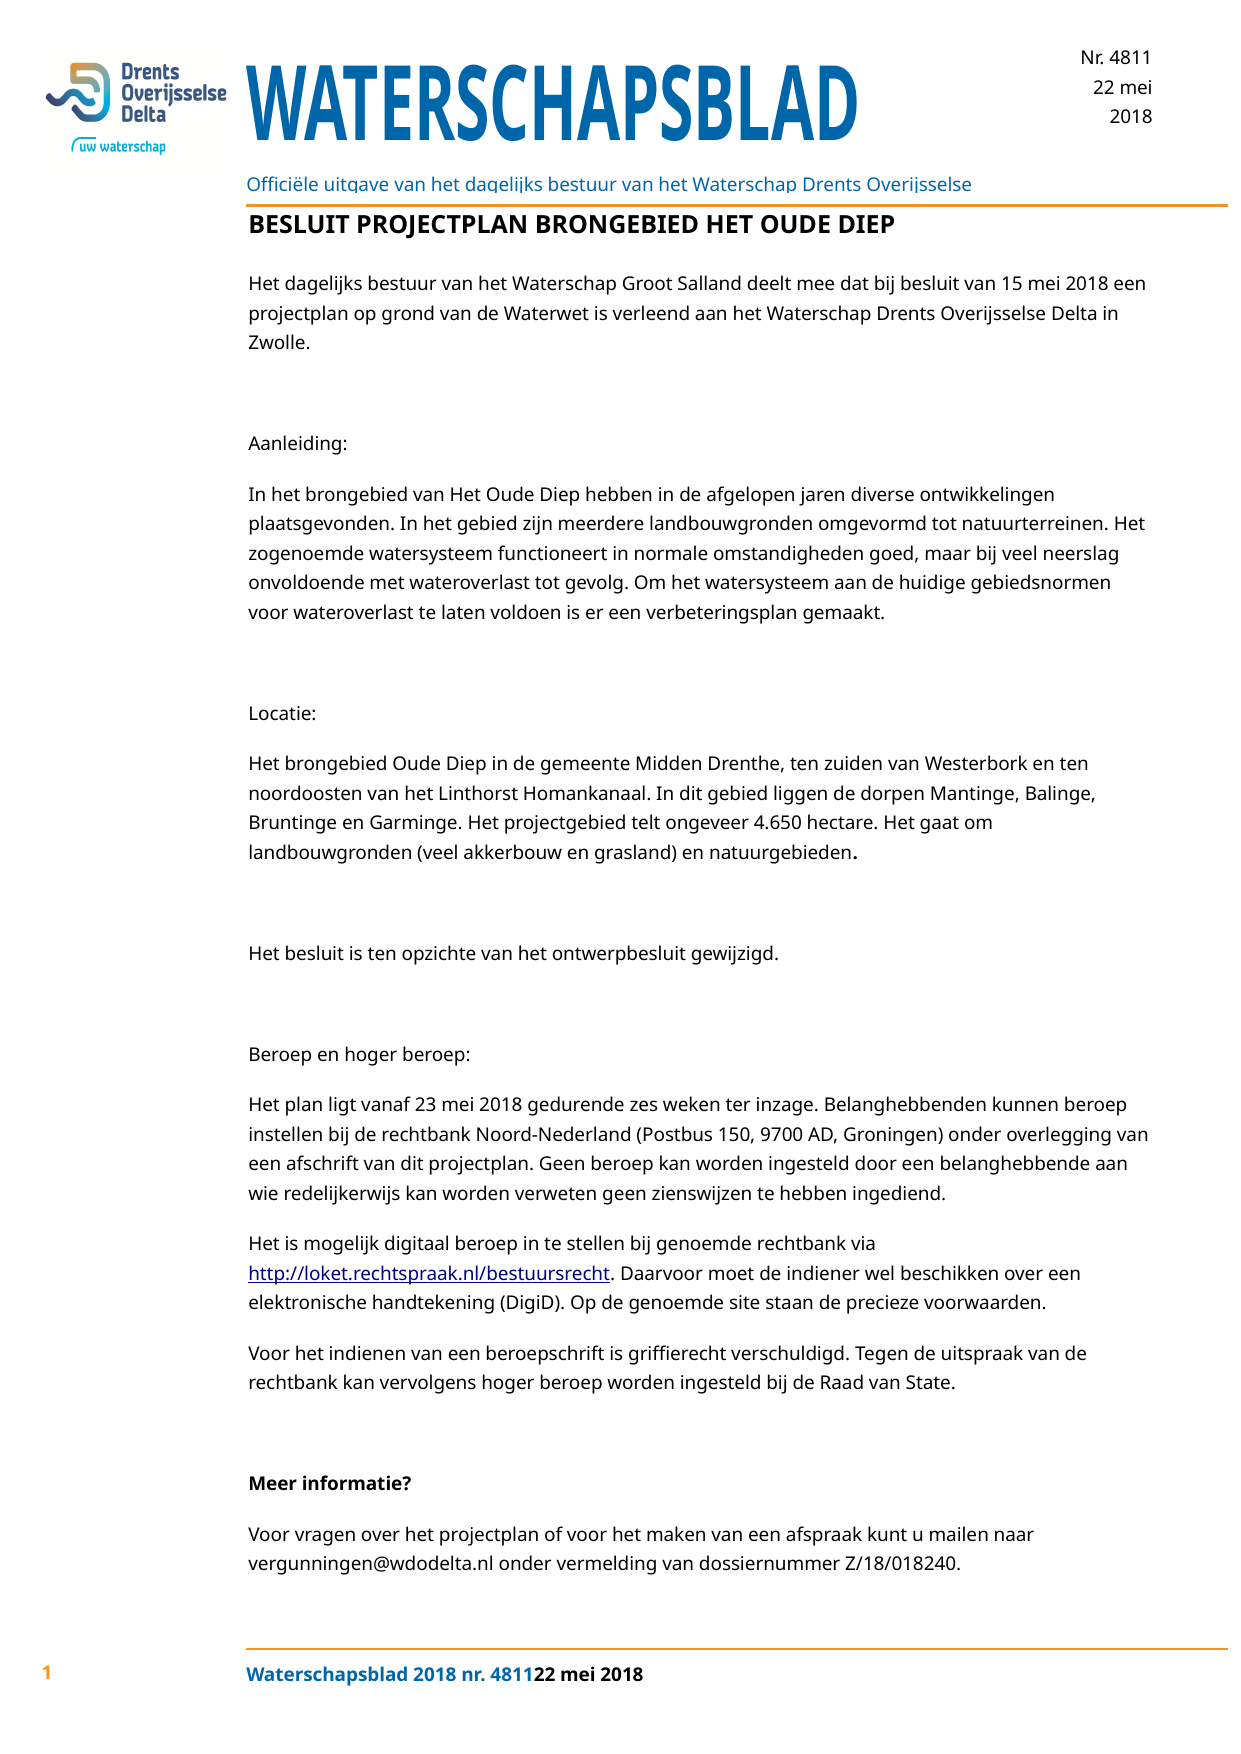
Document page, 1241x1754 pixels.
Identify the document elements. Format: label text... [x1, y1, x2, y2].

text Voor het indienen van een beroepschrift is griffierecht verschuldigd. Tegen de uitspraak van de rechtbank kan vervolgens hoger beroep worden ingesteld bij de Raad van State. [248, 1340, 1152, 1395]
text In het brongebied van Het Oude Diep hebben in de afgelopen jaren diverse ontwikkelingen plaatsgevonden. In het gebied zijn meerdere landbouwgronden omgevormd tot natuurterreinen. Het zogenoemde watersysteem functioneert in normale omstandigheden goed, maar bij veel neerslag onvoldoende met wateroverlast tot gevolg. Om het watersysteem aan de huidige gebiedsnormen voor wateroverlast te laten voldoen is er een verbeteringsplan gemaakt. [248, 481, 1152, 625]
text Voor vragen over het projectplan of voor het maken van een afspraak kunt u mailen naar vergunningen@wdodelta.nl onder vermelding van dossiernummer Z/18/018240. [248, 1521, 1152, 1576]
picture [41, 47, 231, 172]
text Aanleiding: [248, 430, 1152, 456]
text Het plan ligt vanaf 23 mei 2018 gedurende zes weken ter inzage. Belanghebbenden kunnen beroep instellen bij de rechtbank Noord-Nederland (Postbus 150, 9700 AD, Groningen) onder overlegging van een afschrift van dit projectplan. Geen beroep kan worden ingesteld door een belanghebbende aan wie redelijkerwijs kan worden verweten geen zienswijzen te hebben ingediend. [248, 1091, 1152, 1206]
text Het is mogelijk digitaal beroep in te stellen bij genoemde rechtbank via http://loket.rechtspraak.nl/bestuursrecht. Daarvoor moet de indiener wel beschikken over een elektronische handtekening (DigiD). Op de genoemde site staan de precieze voorwaarden. [248, 1230, 1152, 1315]
text Het dagelijks bestuur van het Waterschap Groot Salland deelt mee dat bij besluit van 15 mei 2018 een projectplan op grond van de Waterwet is verleend aan het Waterschap Drents Overijsselse Delta in Zwolle. [248, 270, 1152, 355]
text Beroep en hoger beroep: [248, 1041, 1152, 1066]
text BESLUIT PROJECTPLAN BRONGEBIED HET OUDE DIEP [248, 207, 1152, 241]
text Het besluit is ten opzichte van het ontwerpbesluit gewijzigd. [248, 940, 1152, 966]
text Meer informatie? [248, 1470, 1152, 1496]
text Het brongebied Oude Diep in de gemeente Midden Drenthe, ten zuiden van Westerbork en ten noordoosten van het Linthorst Homankanaal. In dit gebied liggen de dorpen Mantinge, Balinge, Bruntinge en Garminge. Het projectgebied telt ongeveer 4.650 hectare. Het gaat om landbouwgronden (veel akkerbouw en grasland) en natuurgebieden. [248, 750, 1152, 865]
text Locatie: [248, 700, 1152, 726]
